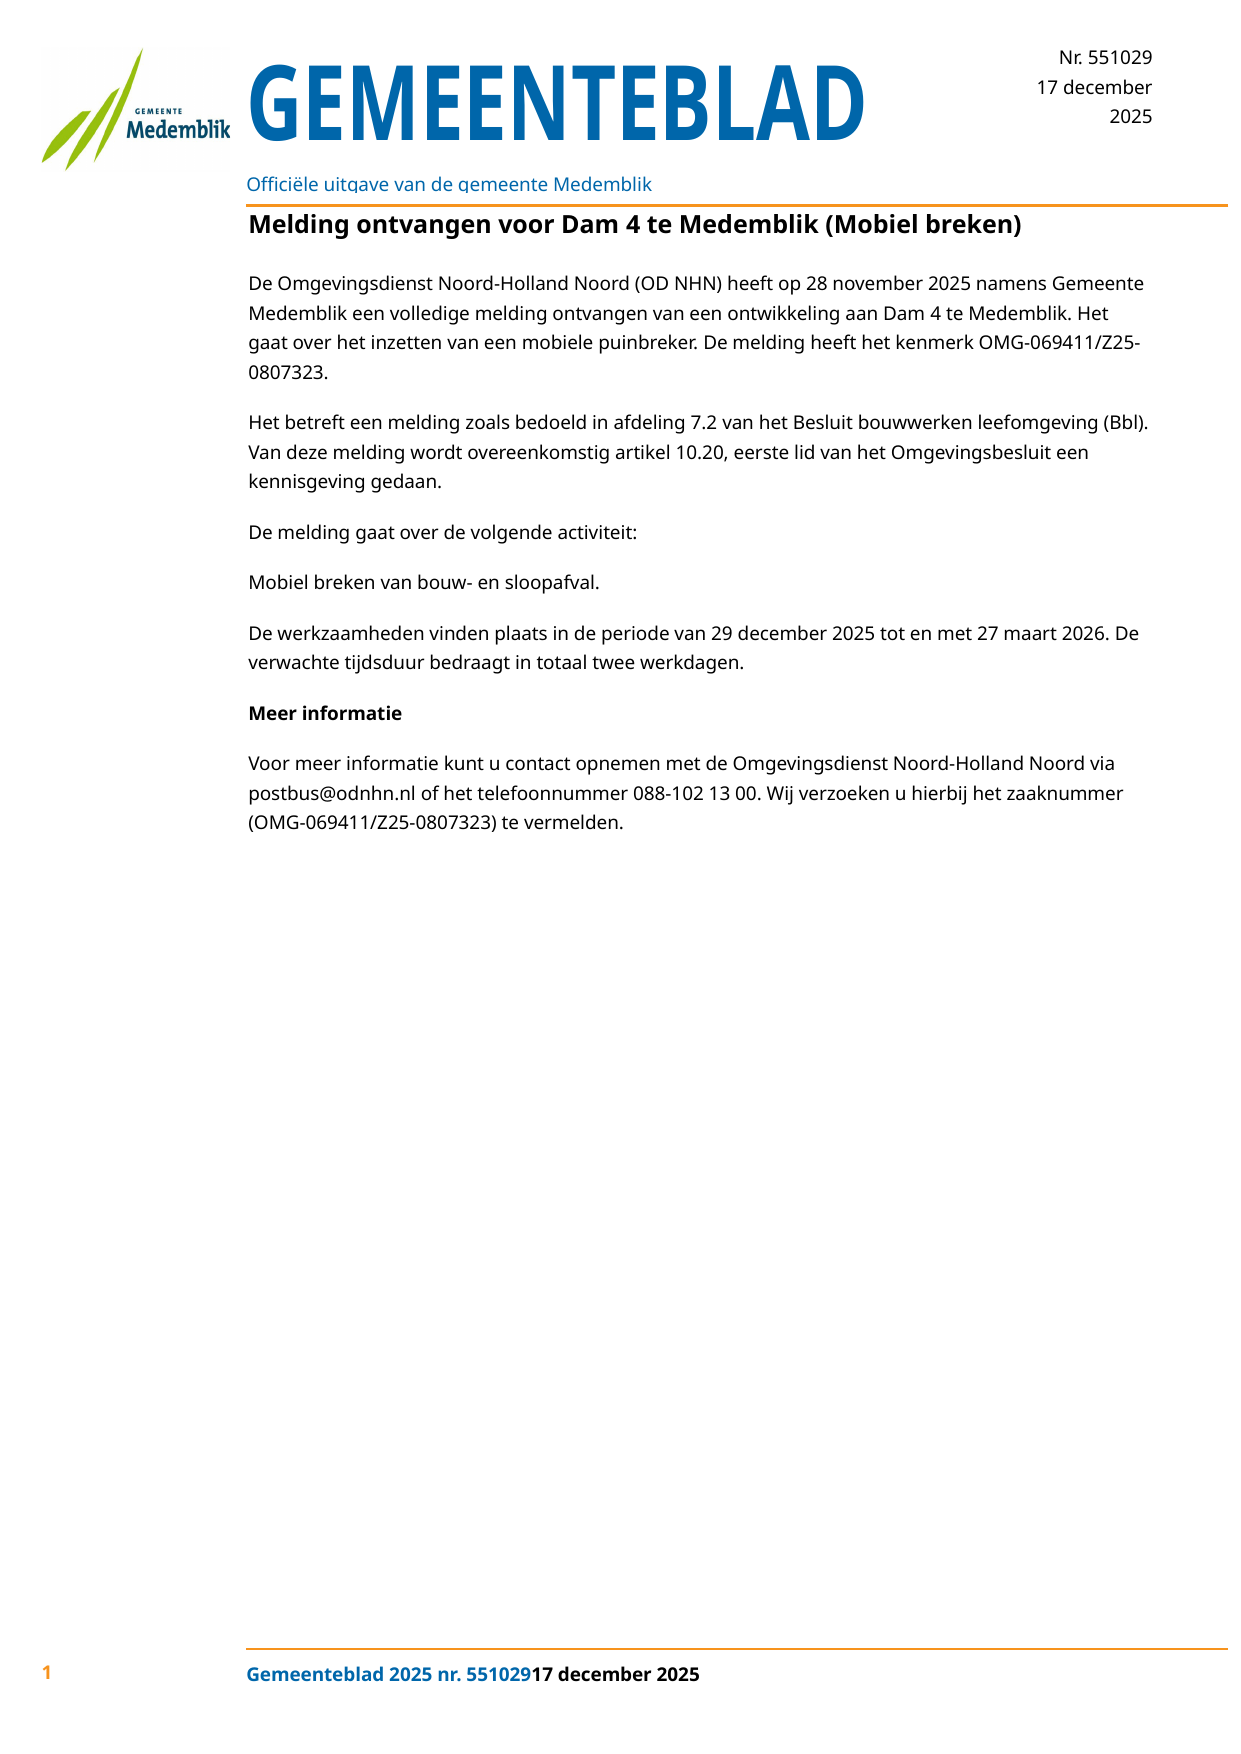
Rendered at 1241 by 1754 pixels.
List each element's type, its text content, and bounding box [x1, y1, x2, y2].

text Het betreft een melding zoals bedoeld in afdeling 7.2 van het Besluit bouwwerken leefomgeving (Bbl). Van deze melding wordt overeenkomstig artikel 10.20, eerste lid van het Omgevingsbesluit een kennisgeving gedaan. [248, 409, 1152, 494]
text De Omgevingsdienst Noord-Holland Noord (OD NHN) heeft op 28 november 2025 namens Gemeente Medemblik een volledige melding ontvangen van een ontwikkeling aan Dam 4 te Medemblik. Het gaat over het inzetten van een mobiele puinbreker. De melding heeft het kenmerk OMG-069411/Z25-0807323. [248, 270, 1152, 385]
picture [41, 47, 231, 172]
text Melding ontvangen voor Dam 4 te Medemblik (Mobiel breken) [248, 207, 1152, 241]
text De melding gaat over de volgende activiteit: [248, 519, 1152, 545]
text Voor meer informatie kunt u contact opnemen met de Omgevingsdienst Noord-Holland Noord via postbus@odnhn.nl of het telefoonnummer 088-102 13 00. Wij verzoeken u hierbij het zaaknummer (OMG-069411/Z25-0807323) te vermelden. [248, 750, 1152, 835]
text Mobiel breken van bouw- en sloopafval. [248, 569, 1152, 595]
text Meer informatie [248, 700, 1152, 726]
text De werkzaamheden vinden plaats in de periode van 29 december 2025 tot en met 27 maart 2026. De verwachte tijdsduur bedraagt in totaal twee werkdagen. [248, 620, 1152, 675]
